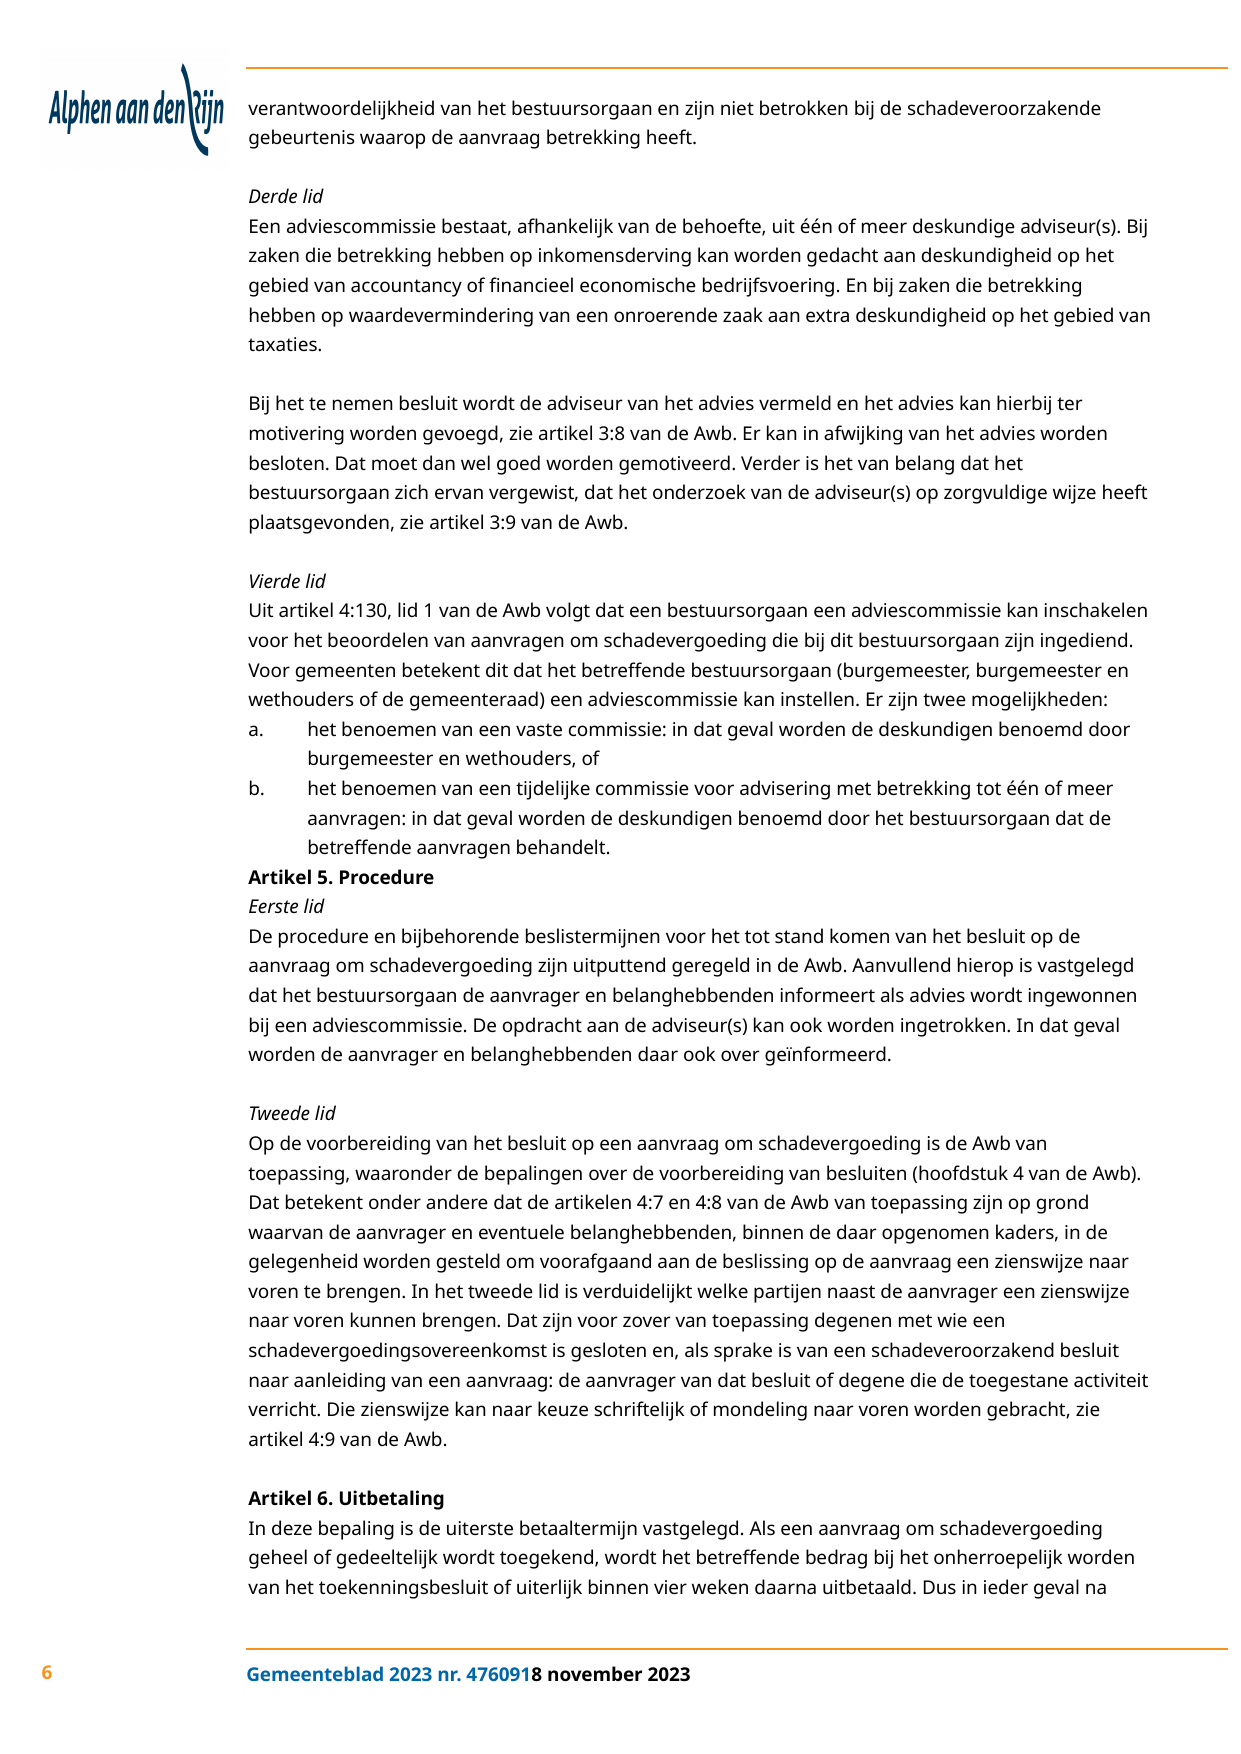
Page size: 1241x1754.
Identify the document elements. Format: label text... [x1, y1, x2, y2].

text Eerste lid [248, 893, 1152, 919]
list het benoemen van een tijdelijke commissie voor advisering met betrekking tot één of meer aanvragen: in dat geval worden de deskundigen benoemd door het bestuursorgaan dat de betreffende aanvragen behandelt. [248, 775, 1152, 860]
picture [41, 47, 231, 172]
text Derde lid [248, 183, 1152, 209]
text Vierde lid [248, 568, 1152, 594]
text Artikel 6. Uitbetaling [248, 1485, 1152, 1511]
text In deze bepaling is de uiterste betaaltermijn vastgelegd. Als een aanvraag om schadevergoeding geheel of gedeeltelijk wordt toegekend, wordt het betreffende bedrag bij het onherroepelijk worden van het toekenningsbesluit of uiterlijk binnen vier weken daarna uitbetaald. Dus in ieder geval na [248, 1515, 1152, 1600]
text Een adviescommissie bestaat, afhankelijk van de behoefte, uit één of meer deskundige adviseur(s). Bij zaken die betrekking hebben op inkomensderving kan worden gedacht aan deskundigheid op het gebied van accountancy of financieel economische bedrijfsvoering. En bij zaken die betrekking hebben op waardevermindering van een onroerende zaak aan extra deskundigheid op het gebied van taxaties. [248, 213, 1152, 357]
text Artikel 5. Procedure [248, 864, 1152, 890]
text verantwoordelijkheid van het bestuursorgaan en zijn niet betrokken bij de schadeveroorzakende gebeurtenis waarop de aanvraag betrekking heeft. [248, 95, 1152, 150]
text Tweede lid [248, 1101, 1152, 1126]
text Op de voorbereiding van het besluit op een aanvraag om schadevergoeding is de Awb van toepassing, waaronder de bepalingen over de voorbereiding van besluiten (hoofdstuk 4 van de Awb). Dat betekent onder andere dat de artikelen 4:7 en 4:8 van de Awb van toepassing zijn op grond waarvan de aanvrager en eventuele belanghebbenden, binnen de daar opgenomen kaders, in de gelegenheid worden gesteld om voorafgaand aan de beslissing op de aanvraag een zienswijze naar voren te brengen. In het tweede lid is verduidelijkt welke partijen naast de aanvrager een zienswijze naar voren kunnen brengen. Dat zijn voor zover van toepassing degenen met wie een schadevergoedingsovereenkomst is gesloten en, als sprake is van een schadeveroorzakend besluit naar aanleiding van een aanvraag: de aanvrager van dat besluit of degene die de toegestane activiteit verricht. Die zienswijze kan naar keuze schriftelijk of mondeling naar voren worden gebracht, zie artikel 4:9 van de Awb. [248, 1130, 1152, 1452]
text Bij het te nemen besluit wordt de adviseur van het advies vermeld en het advies kan hierbij ter motivering worden gevoegd, zie artikel 3:8 van de Awb. Er kan in afwijking van het advies worden besloten. Dat moet dan wel goed worden gemotiveerd. Verder is het van belang dat het bestuursorgaan zich ervan vergewist, dat het onderzoek van de adviseur(s) op zorgvuldige wijze heeft plaatsgevonden, zie artikel 3:9 van de Awb. [248, 391, 1152, 535]
text De procedure en bijbehorende beslistermijnen voor het tot stand komen van het besluit op de aanvraag om schadevergoeding zijn uitputtend geregeld in de Awb. Aanvullend hierop is vastgelegd dat het bestuursorgaan de aanvrager en belanghebbenden informeert als advies wordt ingewonnen bij een adviescommissie. De opdracht aan de adviseur(s) kan ook worden ingetrokken. In dat geval worden de aanvrager en belanghebbenden daar ook over geïnformeerd. [248, 923, 1152, 1067]
list het benoemen van een vaste commissie: in dat geval worden de deskundigen benoemd door burgemeester en wethouders, of [248, 716, 1152, 771]
text Uit artikel 4:130, lid 1 van de Awb volgt dat een bestuursorgaan een adviescommissie kan inschakelen voor het beoordelen van aanvragen om schadevergoeding die bij dit bestuursorgaan zijn ingediend. Voor gemeenten betekent dit dat het betreffende bestuursorgaan (burgemeester, burgemeester en wethouders of de gemeenteraad) een adviescommissie kan instellen. Er zijn twee mogelijkheden: [248, 598, 1152, 712]
